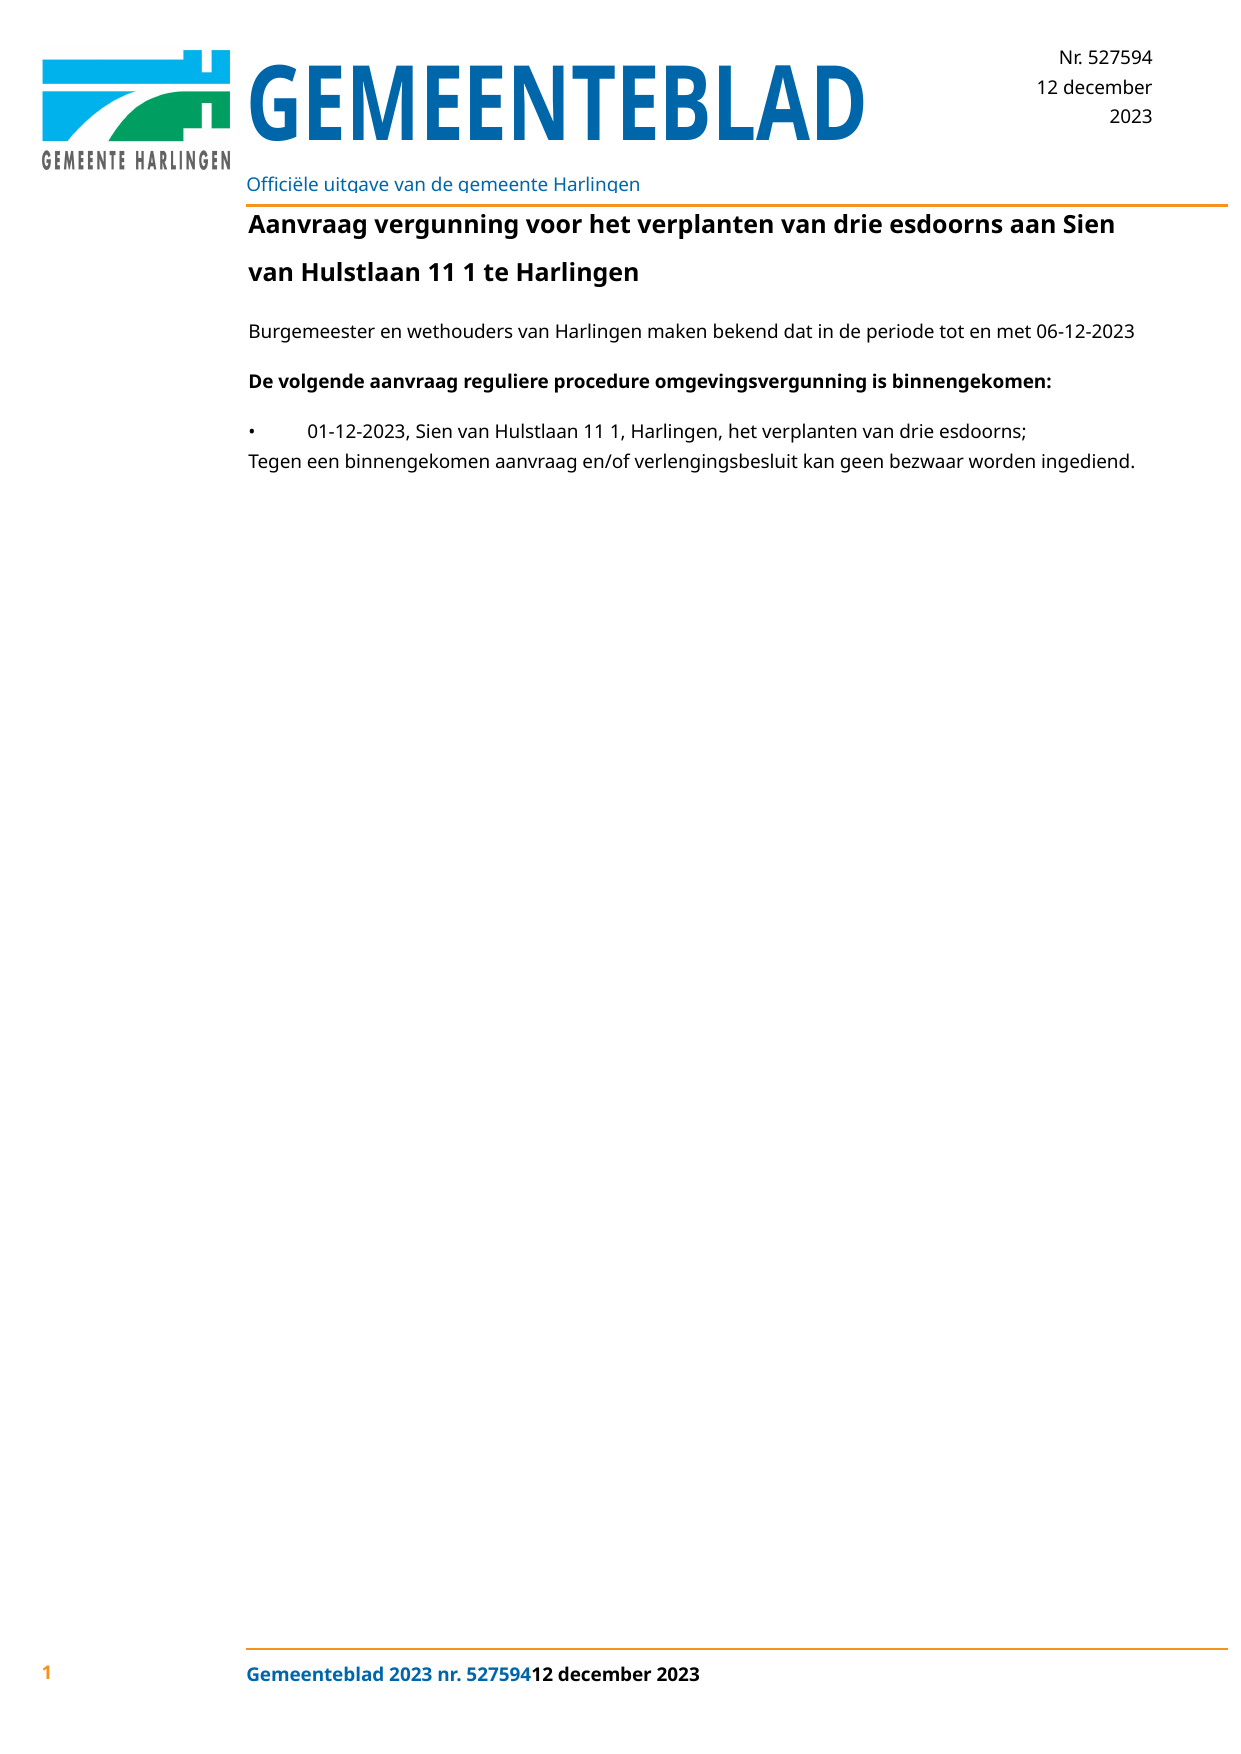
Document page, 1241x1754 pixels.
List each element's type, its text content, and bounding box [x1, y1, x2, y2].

text Tegen een binnengekomen aanvraag en/of verlengingsbesluit kan geen bezwaar worden ingediend. [248, 448, 1152, 474]
text Aanvraag vergunning voor het verplanten van drie esdoorns aan Sien van Hulstlaan 11 1 te Harlingen [248, 207, 1152, 288]
text Burgemeester en wethouders van Harlingen maken bekend dat in de periode tot en met 06-12-2023 [248, 318, 1152, 344]
text De volgende aanvraag reguliere procedure omgevingsvergunning is binnengekomen: [248, 368, 1152, 394]
list 01-12-2023, Sien van Hulstlaan 11 1, Harlingen, het verplanten van drie esdoorns; [248, 419, 1152, 444]
picture [41, 47, 231, 172]
